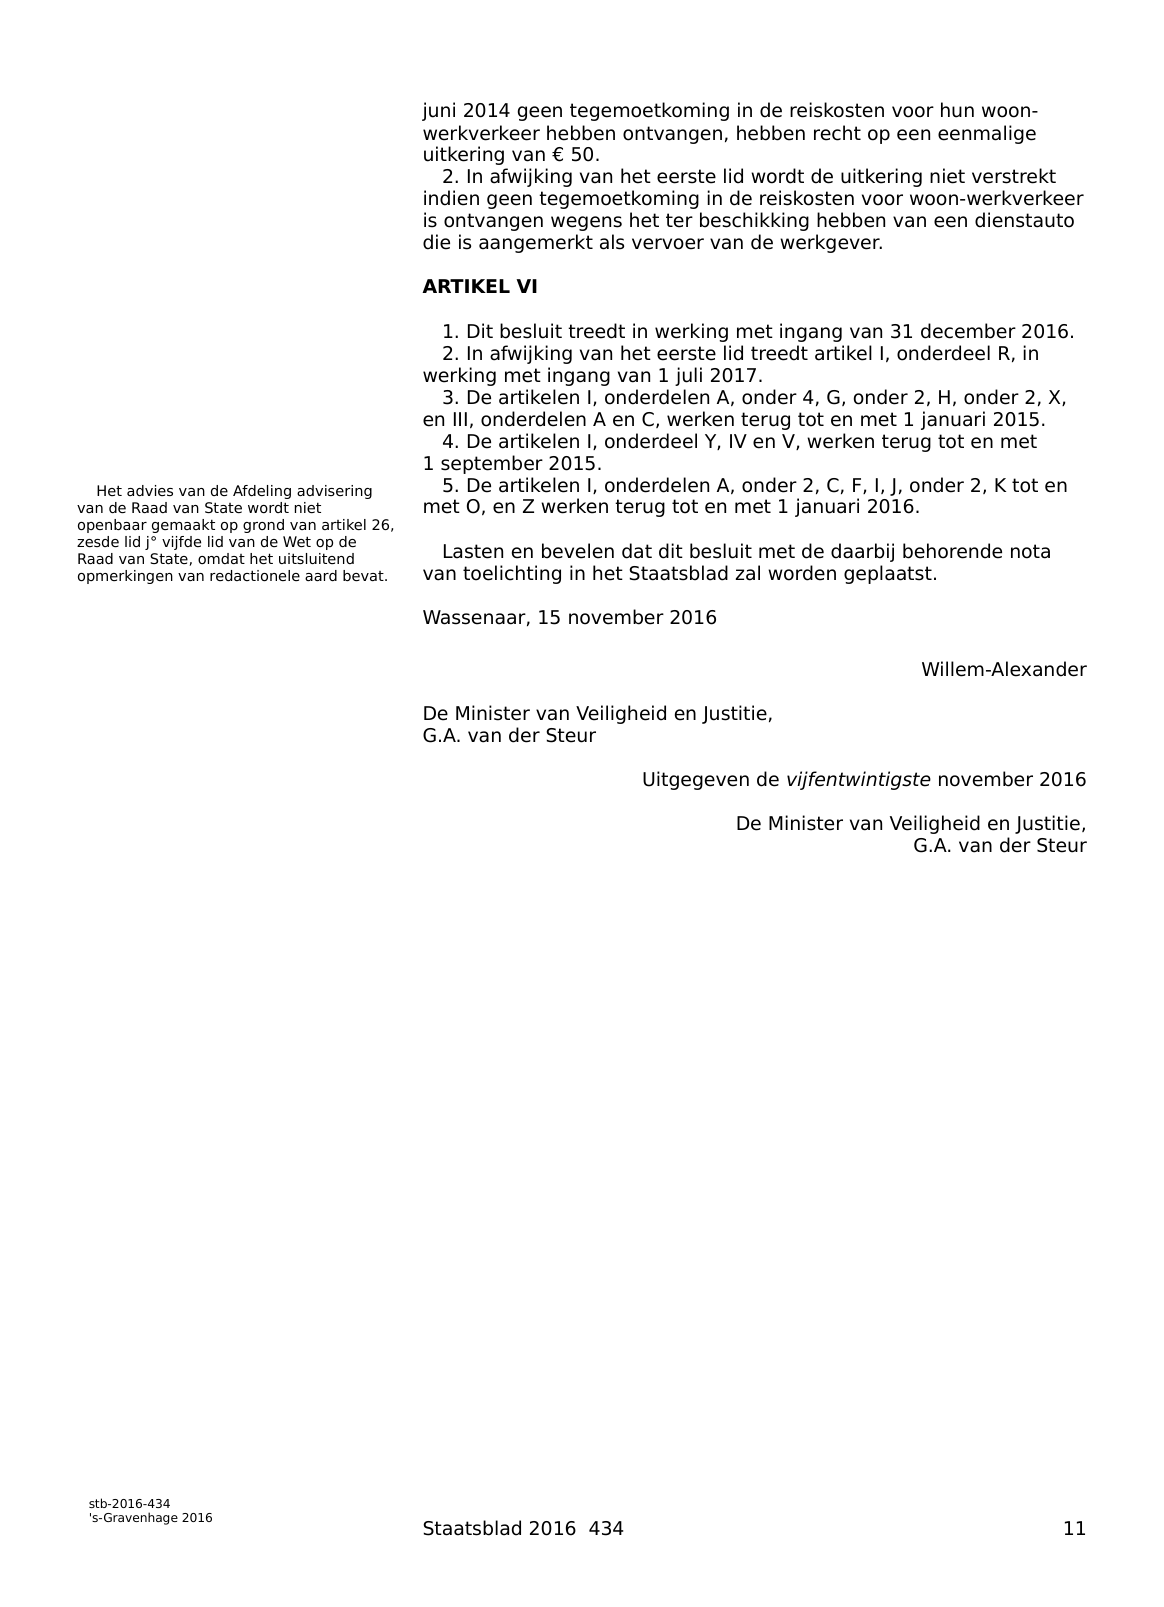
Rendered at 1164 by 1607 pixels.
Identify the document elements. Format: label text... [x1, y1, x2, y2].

text De Minister van Veiligheid en Justitie, G.A. van der Steur [422, 813, 1087, 857]
text De Minister van Veiligheid en Justitie, G.A. van der Steur [422, 703, 1087, 747]
text 4. De artikelen I, onderdeel Y, IV en V, werken terug tot en met 1 september 2015. [422, 431, 1087, 474]
text Wassenaar, 15 november 2016 [422, 607, 1087, 629]
text 1. Dit besluit treedt in werking met ingang van 31 december 2016. [422, 321, 1087, 343]
text Het advies van de Afdeling advisering van de Raad van State wordt niet openbaar gemaakt op grond van artikel 26, zesde lid j° vijfde lid van de Wet op de Raad van State, omdat het uitsluitend opmerkingen van redactionele aard bevat. [77, 483, 396, 584]
text Willem-Alexander [422, 659, 1087, 681]
text 3. De artikelen I, onderdelen A, onder 4, G, onder 2, H, onder 2, X, en III, onderdelen A en C, werken terug tot en met 1 januari 2015. [422, 387, 1087, 431]
text 2. In afwijking van het eerste lid wordt de uitkering niet verstrekt indien geen tegemoetkoming in de reiskosten voor woon-werkverkeer is ontvangen wegens het ter beschikking hebben van een dienstauto die is aangemerkt als vervoer van de werkgever. [422, 166, 1087, 254]
text juni 2014 geen tegemoetkoming in de reiskosten voor hun woon-werkverkeer hebben ontvangen, hebben recht op een eenmalige uitkering van € 50. [422, 100, 1087, 166]
text 2. In afwijking van het eerste lid treedt artikel I, onderdeel R, in werking met ingang van 1 juli 2017. [422, 343, 1087, 387]
subtitle ARTIKEL VI [422, 276, 1087, 298]
text Uitgegeven de vijfentwintigste november 2016 [422, 769, 1087, 791]
text stb-2016-434 [88, 1497, 323, 1511]
text 5. De artikelen I, onderdelen A, onder 2, C, F, I, J, onder 2, K tot en met O, en Z werken terug tot en met 1 januari 2016. [422, 474, 1087, 518]
text Lasten en bevelen dat dit besluit met de daarbij behorende nota van toelichting in het Staatsblad zal worden geplaatst. [422, 541, 1087, 584]
text 's-Gravenhage 2016 [88, 1511, 323, 1525]
